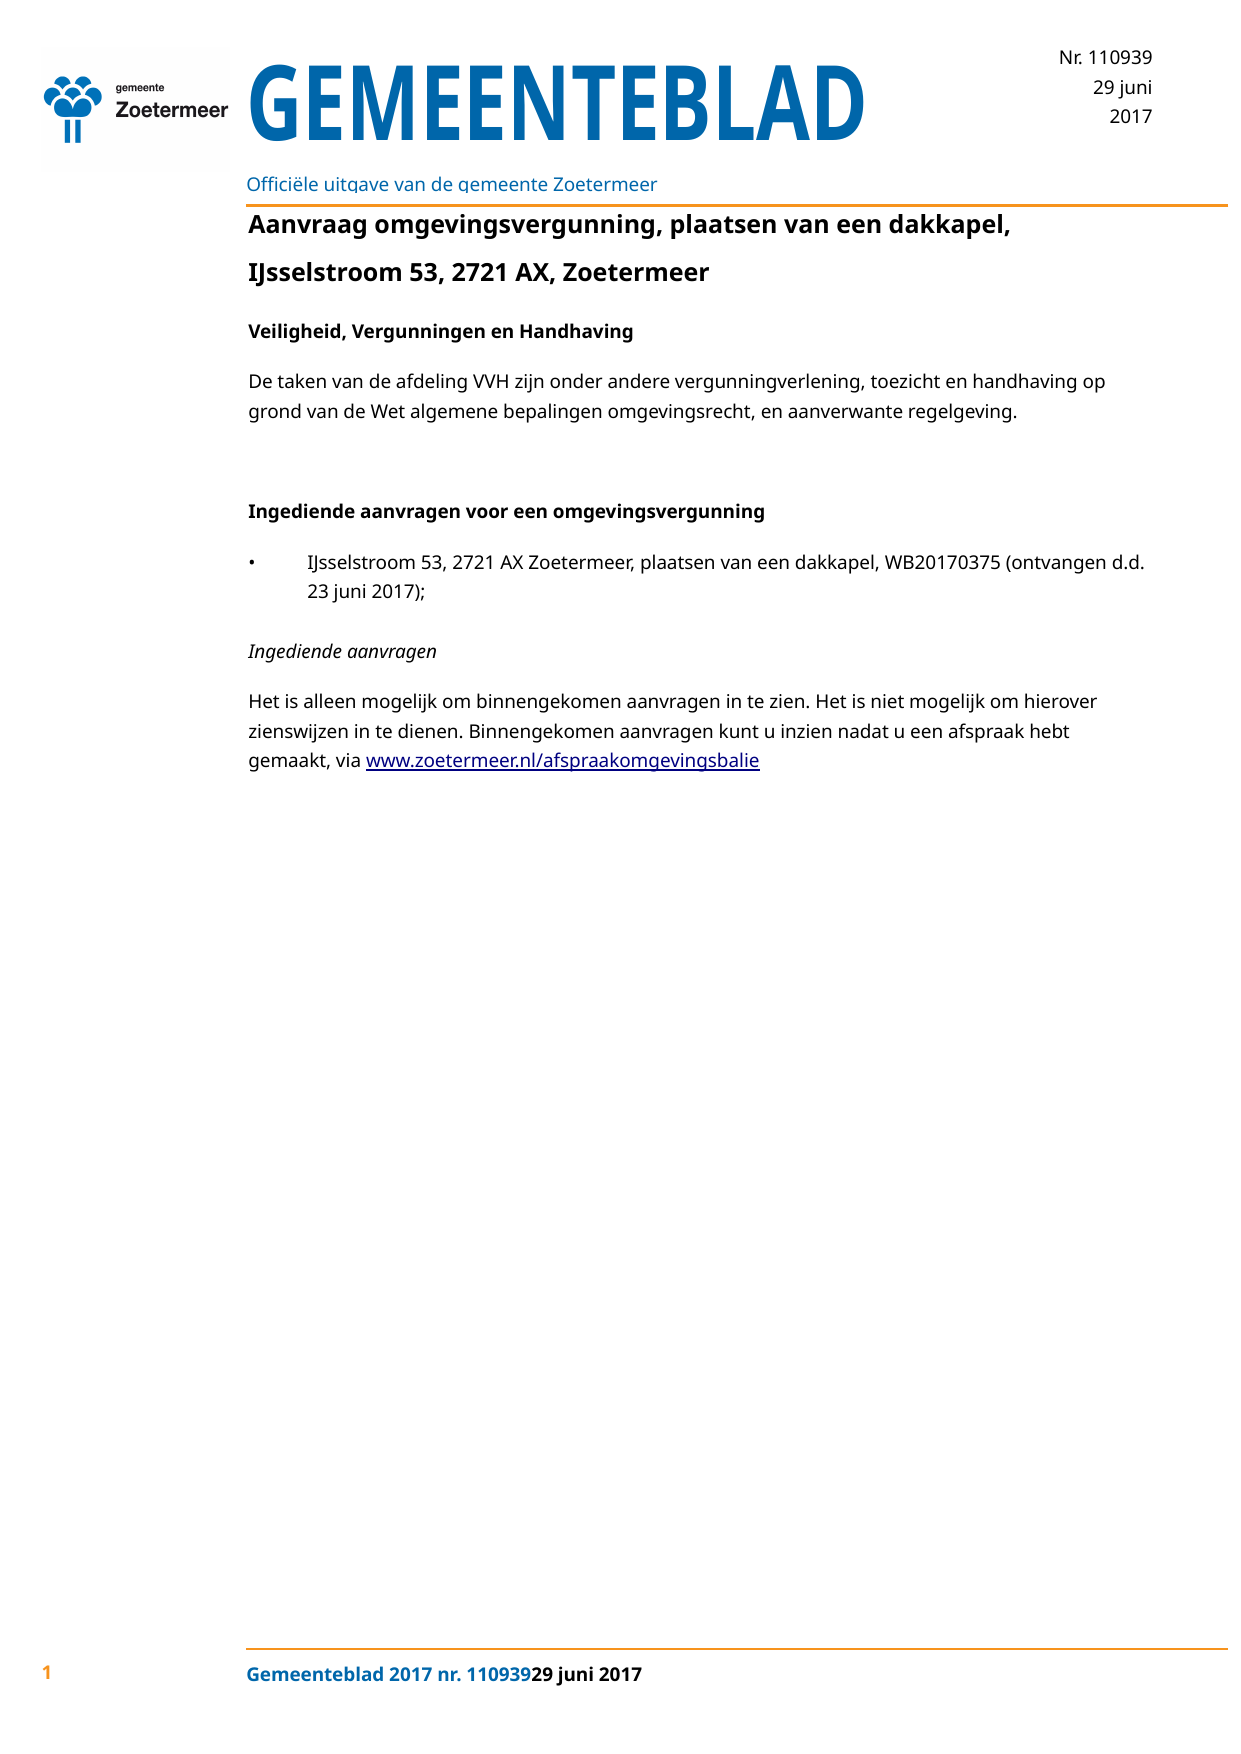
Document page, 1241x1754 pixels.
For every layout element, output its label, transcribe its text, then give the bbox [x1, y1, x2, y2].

text Aanvraag omgevingsvergunning, plaatsen van een dakkapel, IJsselstroom 53, 2721 AX, Zoetermeer [248, 207, 1152, 288]
text Ingediende aanvragen [248, 638, 1152, 664]
text Het is alleen mogelijk om binnengekomen aanvragen in te zien. Het is niet mogelijk om hierover zienswijzen in te dienen. Binnengekomen aanvragen kunt u inzien nadat u een afspraak hebt gemaakt, via www.zoetermeer.nl/afspraakomgevingsbalie [248, 688, 1152, 773]
text Ingediende aanvragen voor een omgevingsvergunning [248, 499, 1152, 524]
picture [41, 47, 231, 172]
text De taken van de afdeling VVH zijn onder andere vergunningverlening, toezicht en handhaving op grond van de Wet algemene bepalingen omgevingsrecht, en aanverwante regelgeving. [248, 368, 1152, 424]
text Veiligheid, Vergunningen en Handhaving [248, 318, 1152, 344]
list IJsselstroom 53, 2721 AX Zoetermeer, plaatsen van een dakkapel, WB20170375 (ontvangen d.d. 23 juni 2017); [248, 549, 1152, 604]
